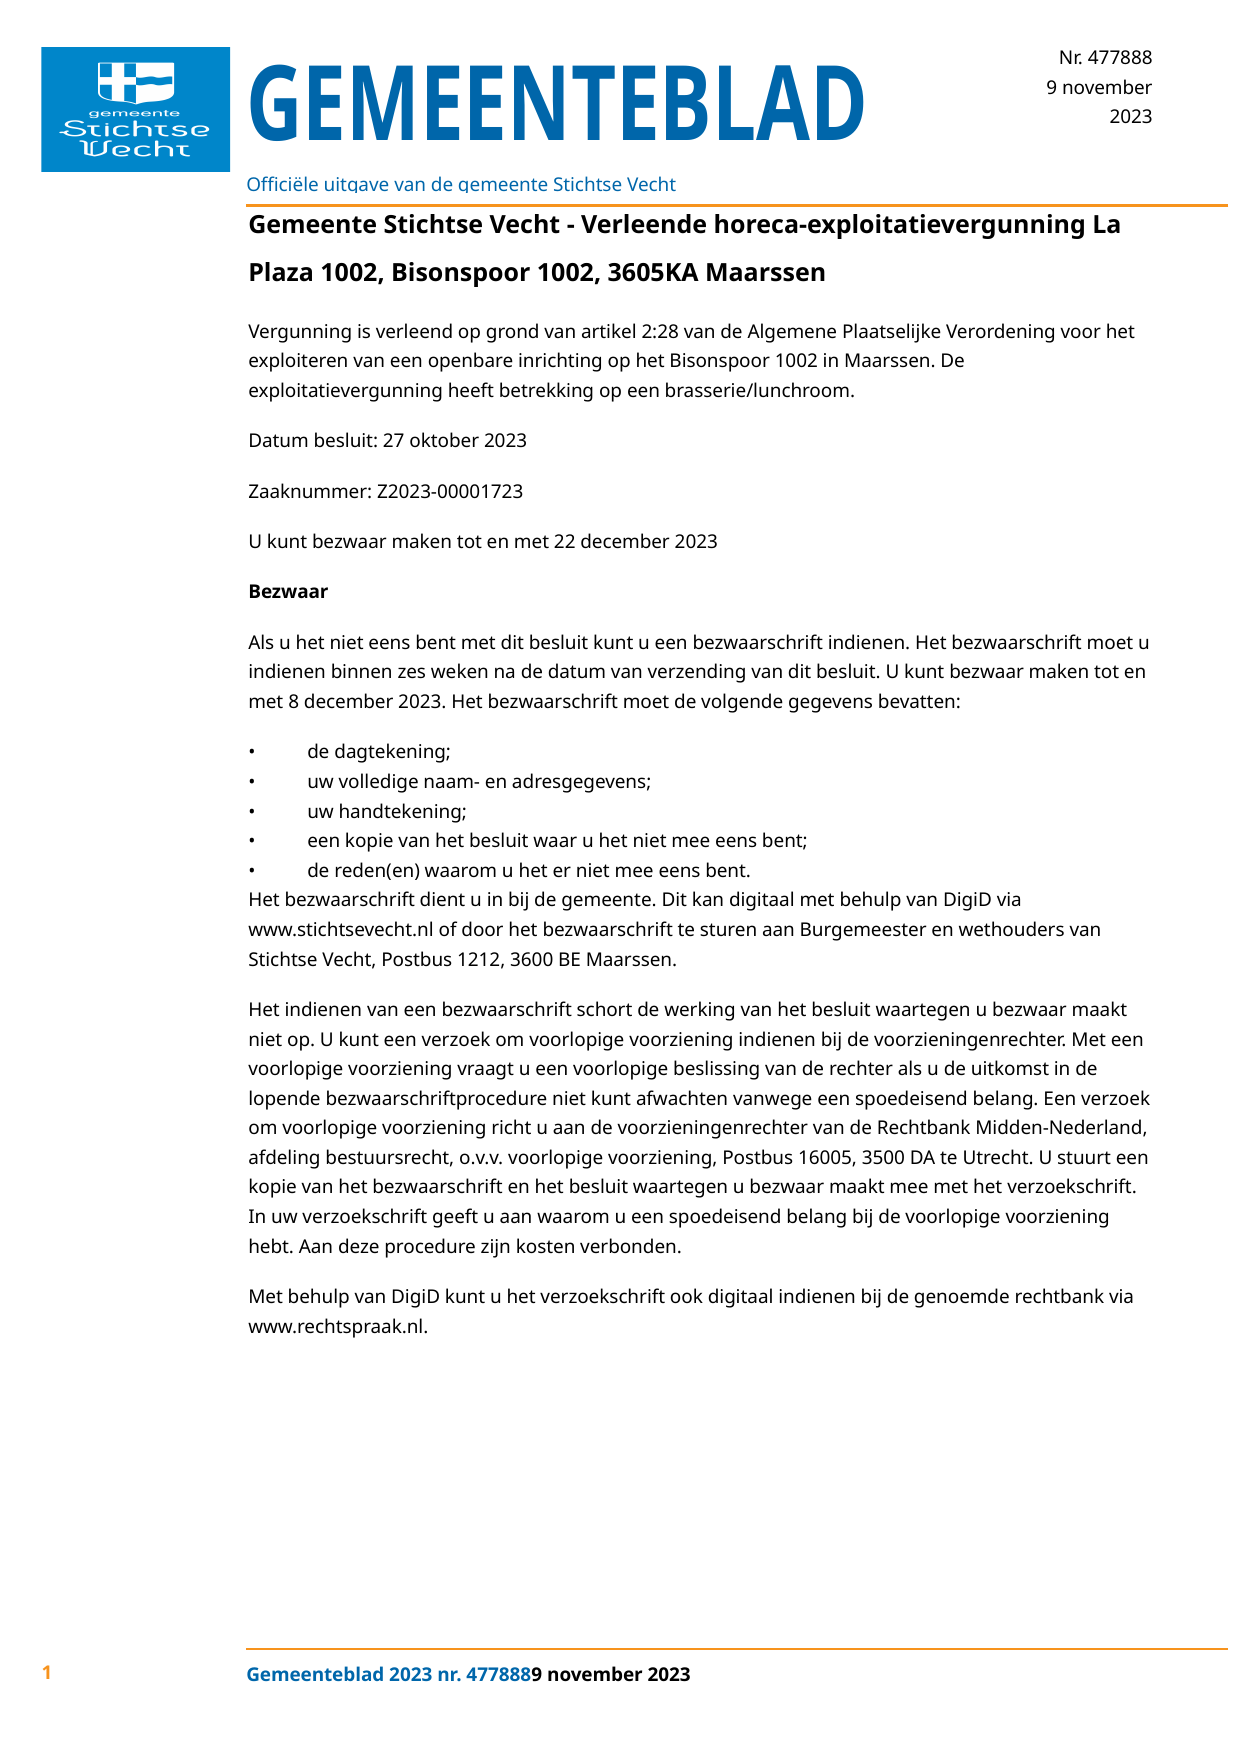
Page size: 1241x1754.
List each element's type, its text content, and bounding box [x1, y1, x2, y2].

text U kunt bezwaar maken tot en met 22 december 2023 [248, 528, 1152, 554]
list de reden(en) waarom u het er niet mee eens bent. [248, 857, 1152, 883]
text Bezwaar [248, 579, 1152, 604]
text Datum besluit: 27 oktober 2023 [248, 427, 1152, 453]
picture [99, 63, 135, 101]
list de dagtekening; [248, 739, 1152, 764]
text Gemeente Stichtse Vecht - Verleende horeca-exploitatievergunning La Plaza 1002, Bisonspoor 1002, 3605KA Maarssen [248, 207, 1152, 288]
text Vergunning is verleend op grond van artikel 2:28 van de Algemene Plaatselijke Verordening voor het exploiteren van een openbare inrichting op het Bisonspoor 1002 in Maarssen. De exploitatievergunning heeft betrekking op een brasserie/lunchroom. [248, 318, 1152, 403]
text Het indienen van een bezwaarschrift schort de werking van het besluit waartegen u bezwaar maakt niet op. U kunt een verzoek om voorlopige voorziening indienen bij de voorzieningenrechter. Met een voorlopige voorziening vraagt u een voorlopige beslissing van de rechter als u de uitkomst in de lopende bezwaarschriftprocedure niet kunt afwachten vanwege een spoedeisend belang. Een verzoek om voorlopige voorziening richt u aan de voorzieningenrechter van de Rechtbank Midden-Nederland, afdeling bestuursrecht, o.v.v. voorlopige voorziening, Postbus 16005, 3500 DA te Utrecht. U stuurt een kopie van het bezwaarschrift en het besluit waartegen u bezwaar maakt mee met het verzoekschrift. In uw verzoekschrift geeft u aan waarom u een spoedeisend belang bij de voorlopige voorziening hebt. Aan deze procedure zijn kosten verbonden. [248, 996, 1152, 1259]
text Het bezwaarschrift dient u in bij de gemeente. Dit kan digitaal met behulp van DigiD via www.stichtsevecht.nl of door het bezwaarschrift te sturen aan Burgemeester en wethouders van Stichtse Vecht, Postbus 1212, 3600 BE Maarssen. [248, 887, 1152, 972]
text Als u het niet eens bent met dit besluit kunt u een bezwaarschrift indienen. Het bezwaarschrift moet u indienen binnen zes weken na de datum van verzending van dit besluit. U kunt bezwaar maken tot en met 8 december 2023. Het bezwaarschrift moet de volgende gegevens bevatten: [248, 629, 1152, 714]
text Met behulp van DigiD kunt u het verzoekschrift ook digitaal indienen bij de genoemde rechtbank via www.rechtspraak.nl. [248, 1283, 1152, 1339]
list een kopie van het besluit waar u het niet mee eens bent; [248, 827, 1152, 853]
list uw handtekening; [248, 798, 1152, 824]
text Zaaknummer: Z2023-00001723 [248, 478, 1152, 504]
list uw volledige naam- en adresgegevens; [248, 768, 1152, 794]
picture [137, 63, 174, 103]
